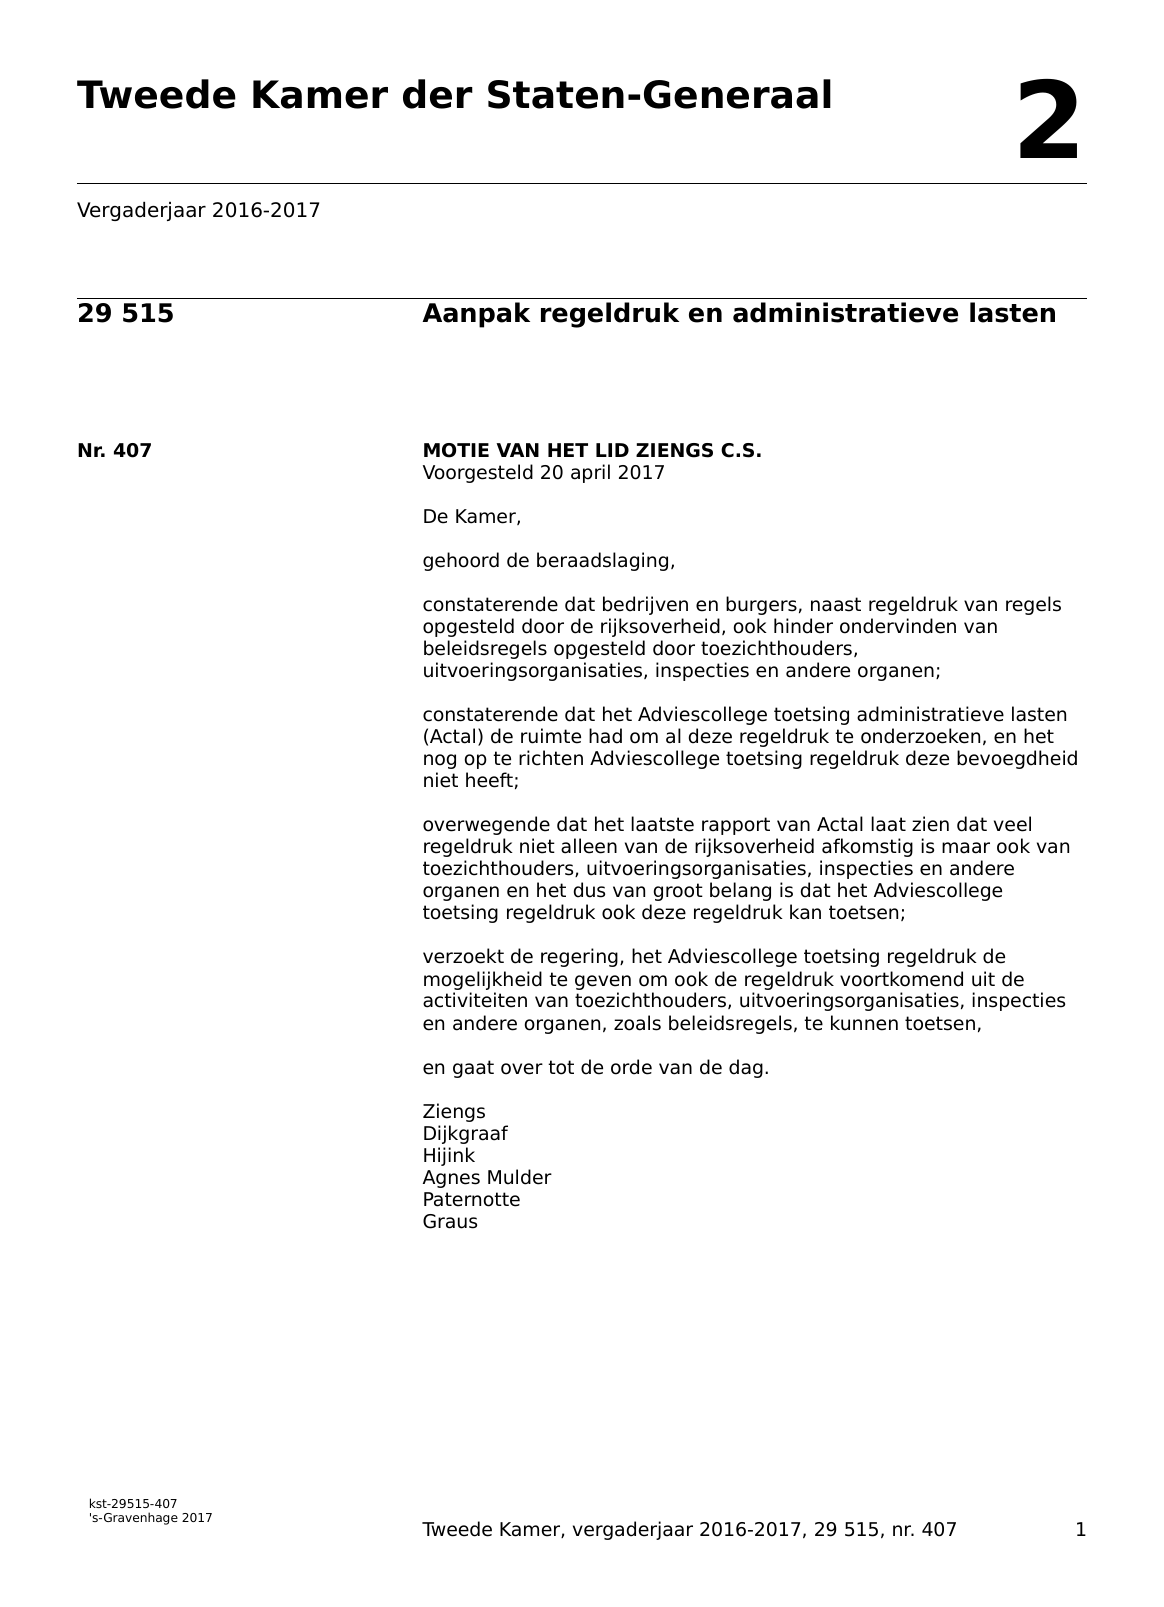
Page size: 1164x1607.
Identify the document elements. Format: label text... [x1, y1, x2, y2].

text gehoord de beraadslaging, [422, 550, 1087, 572]
text verzoekt de regering, het Adviescollege toetsing regeldruk de mogelijkheid te geven om ook de regeldruk voortkomend uit de activiteiten van toezichthouders, uitvoeringsorganisaties, inspecties en andere organen, zoals beleidsregels, te kunnen toetsen, [422, 946, 1087, 1034]
text De Kamer, [422, 506, 1087, 528]
text kst-29515-407 [88, 1497, 323, 1511]
text Voorgesteld 20 april 2017 [422, 462, 1087, 484]
subtitle Nr. 407 MOTIE VAN HET LID ZIENGS C.S. [77, 440, 1087, 462]
table_header Tweede Kamer der Staten-Generaal [77, 59, 886, 183]
text Paternotte [422, 1189, 1087, 1211]
text 's-Gravenhage 2017 [88, 1511, 323, 1525]
text Ziengs [422, 1101, 1087, 1123]
subtitle 29 515 Aanpak regeldruk en administratieve lasten [77, 299, 1087, 329]
text constaterende dat bedrijven en burgers, naast regeldruk van regels opgesteld door de rijksoverheid, ook hinder ondervinden van beleidsregels opgesteld door toezichthouders, uitvoeringsorganisaties, inspecties en andere organen; [422, 594, 1087, 682]
text Hijink [422, 1145, 1087, 1167]
table_cell Vergaderjaar 2016-2017 [77, 184, 1087, 298]
text constaterende dat het Adviescollege toetsing administratieve lasten (Actal) de ruimte had om al deze regeldruk te onderzoeken, en het nog op te richten Adviescollege toetsing regeldruk deze bevoegdheid niet heeft; [422, 704, 1087, 792]
text Graus [422, 1211, 1087, 1233]
table_header 2 [886, 59, 1087, 183]
text Dijkgraaf [422, 1123, 1087, 1145]
text Agnes Mulder [422, 1167, 1087, 1189]
text overwegende dat het laatste rapport van Actal laat zien dat veel regeldruk niet alleen van de rijksoverheid afkomstig is maar ook van toezichthouders, uitvoeringsorganisaties, inspecties en andere organen en het dus van groot belang is dat het Adviescollege toetsing regeldruk ook deze regeldruk kan toetsen; [422, 814, 1087, 924]
text en gaat over tot de orde van de dag. [422, 1057, 1087, 1078]
